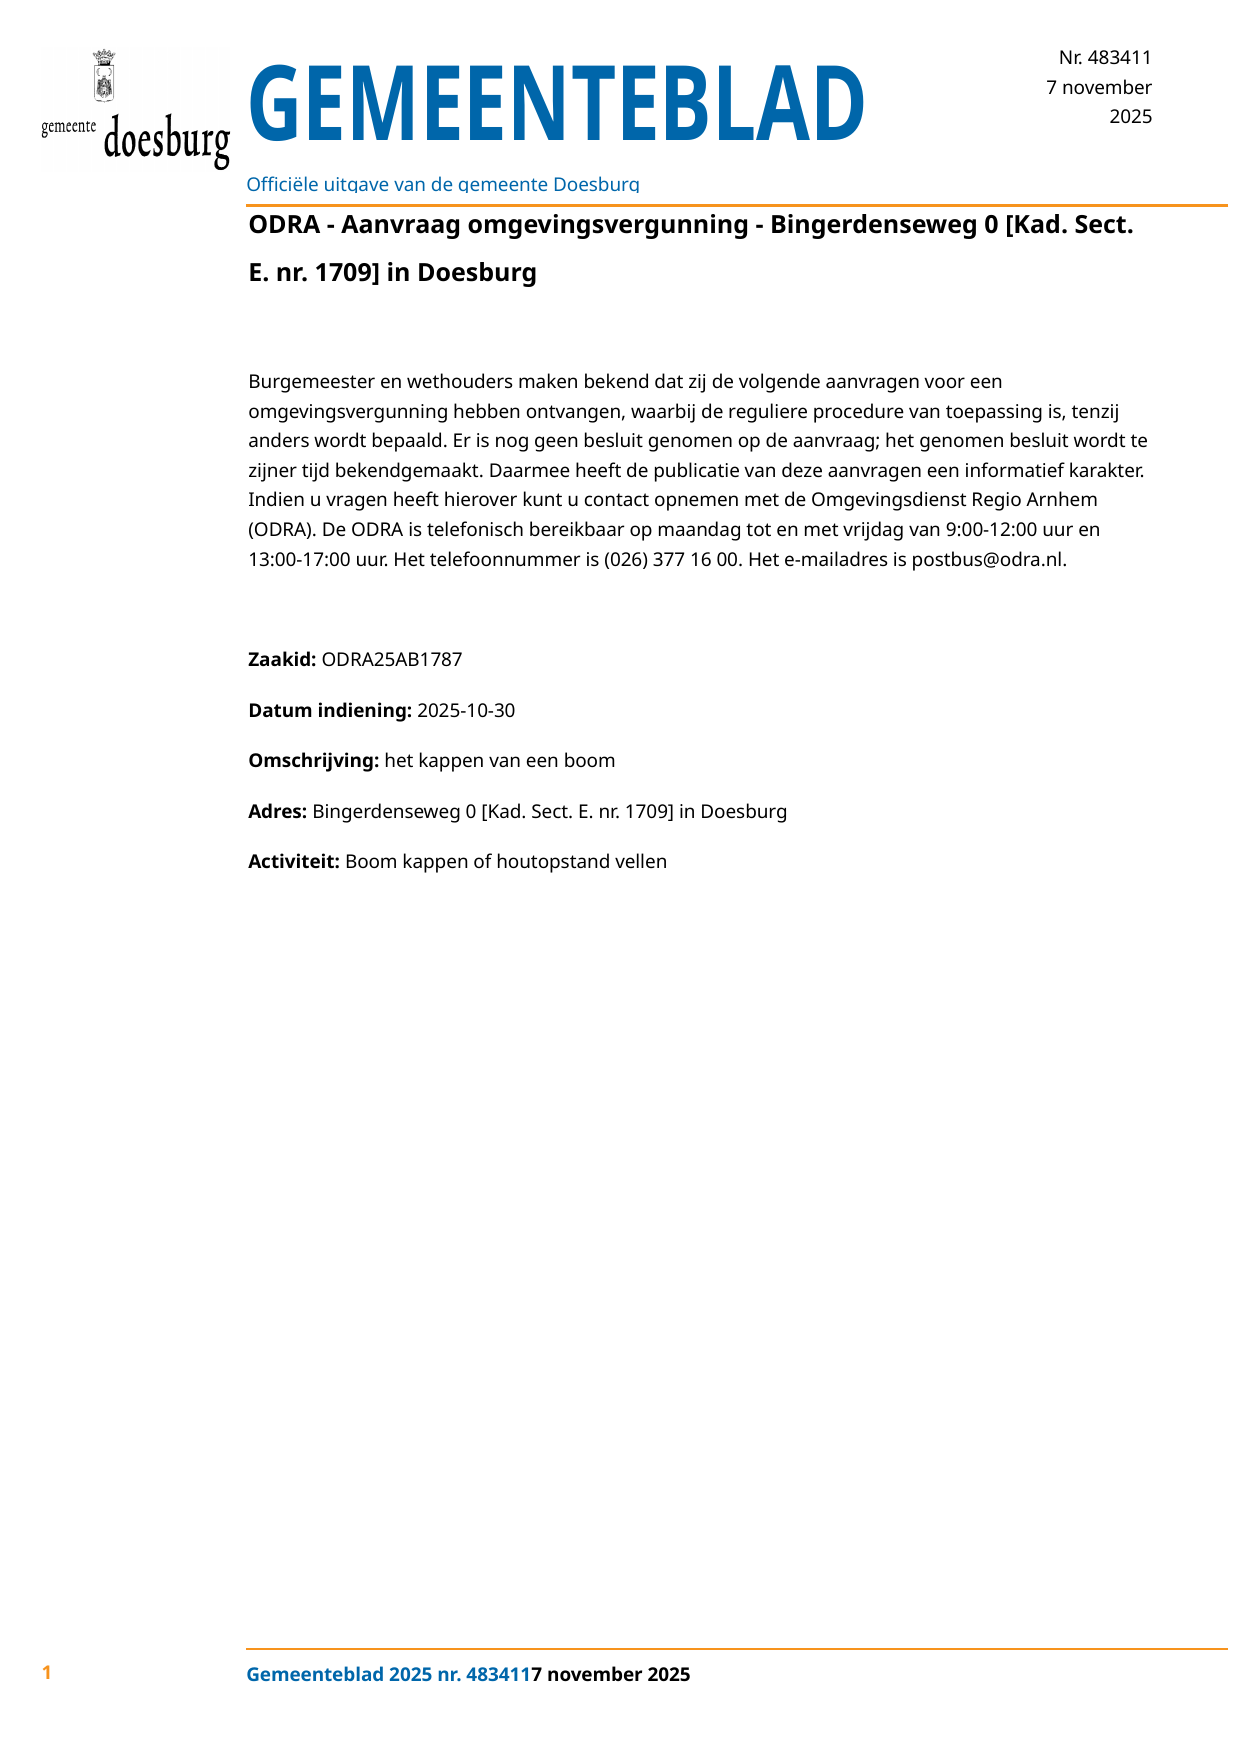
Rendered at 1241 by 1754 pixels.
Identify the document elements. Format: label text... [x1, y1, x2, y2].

text Zaakid: ODRA25AB1787 [248, 647, 1152, 672]
text Datum indiening: 2025-10-30 [248, 697, 1152, 723]
text Adres: Bingerdenseweg 0 [Kad. Sect. E. nr. 1709] in Doesburg [248, 798, 1152, 824]
text Omschrijving: het kappen van een boom [248, 747, 1152, 773]
text Burgemeester en wethouders maken bekend dat zij de volgende aanvragen voor een omgevingsvergunning hebben ontvangen, waarbij de reguliere procedure van toepassing is, tenzij anders wordt bepaald. Er is nog geen besluit genomen op de aanvraag; het genomen besluit wordt te zijner tijd bekendgemaakt. Daarmee heeft de publicatie van deze aanvragen een informatief karakter. Indien u vragen heeft hierover kunt u contact opnemen met de Omgevingsdienst Regio Arnhem (ODRA). De ODRA is telefonisch bereikbaar op maandag tot en met vrijdag van 9:00-12:00 uur en 13:00-17:00 uur. Het telefoonnummer is (026) 377 16 00. Het e-mailadres is postbus@odra.nl. [248, 368, 1152, 572]
picture [41, 47, 231, 172]
text ODRA - Aanvraag omgevingsvergunning - Bingerdenseweg 0 [Kad. Sect. E. nr. 1709] in Doesburg [248, 207, 1152, 288]
text Activiteit: Boom kappen of houtopstand vellen [248, 848, 1152, 874]
